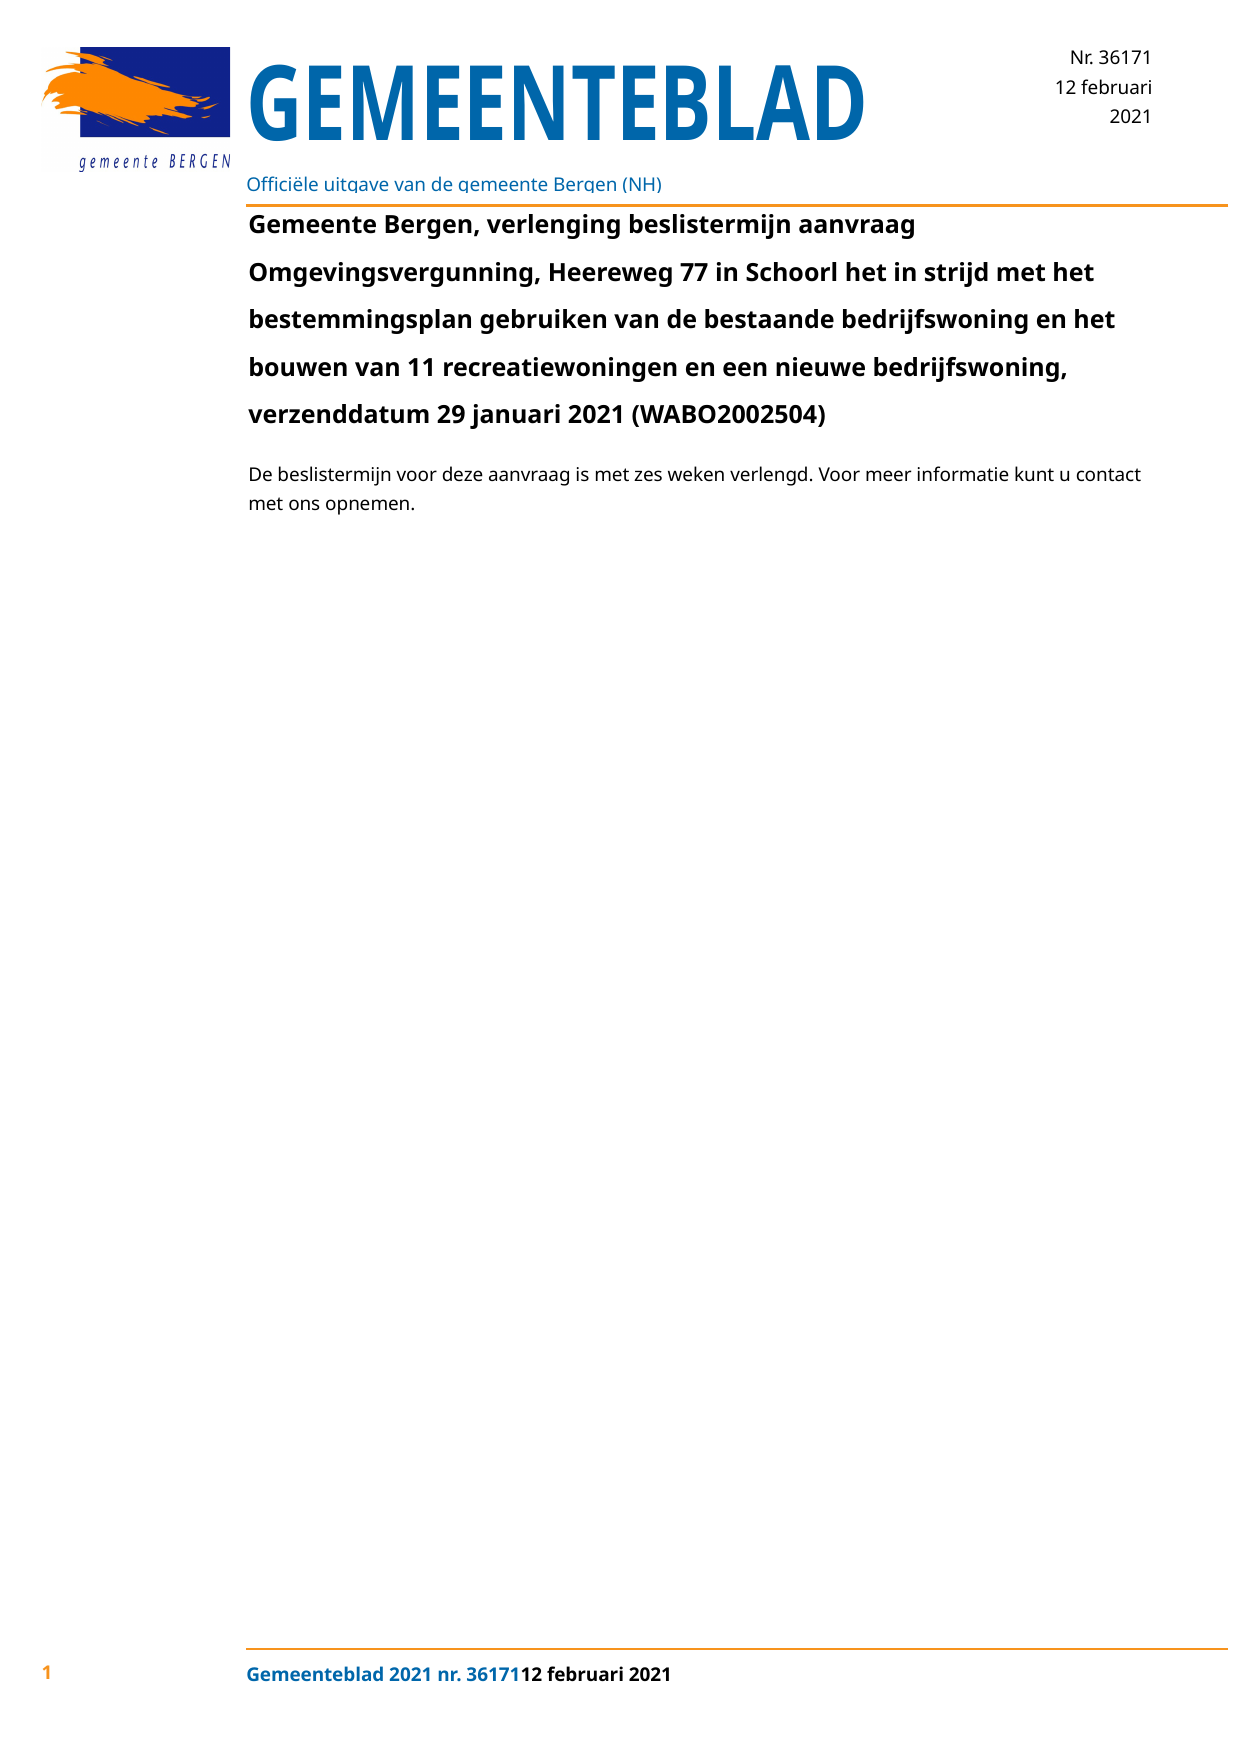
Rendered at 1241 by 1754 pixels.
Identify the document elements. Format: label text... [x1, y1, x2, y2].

picture [41, 47, 231, 172]
text Gemeente Bergen, verlenging beslistermijn aanvraag Omgevingsvergunning, Heereweg 77 in Schoorl het in strijd met het bestemmingsplan gebruiken van de bestaande bedrijfswoning en het bouwen van 11 recreatiewoningen en een nieuwe bedrijfswoning, verzenddatum 29 januari 2021 (WABO2002504) [248, 207, 1152, 431]
text De beslistermijn voor deze aanvraag is met zes weken verlengd. Voor meer informatie kunt u contact met ons opnemen. [248, 461, 1152, 516]
